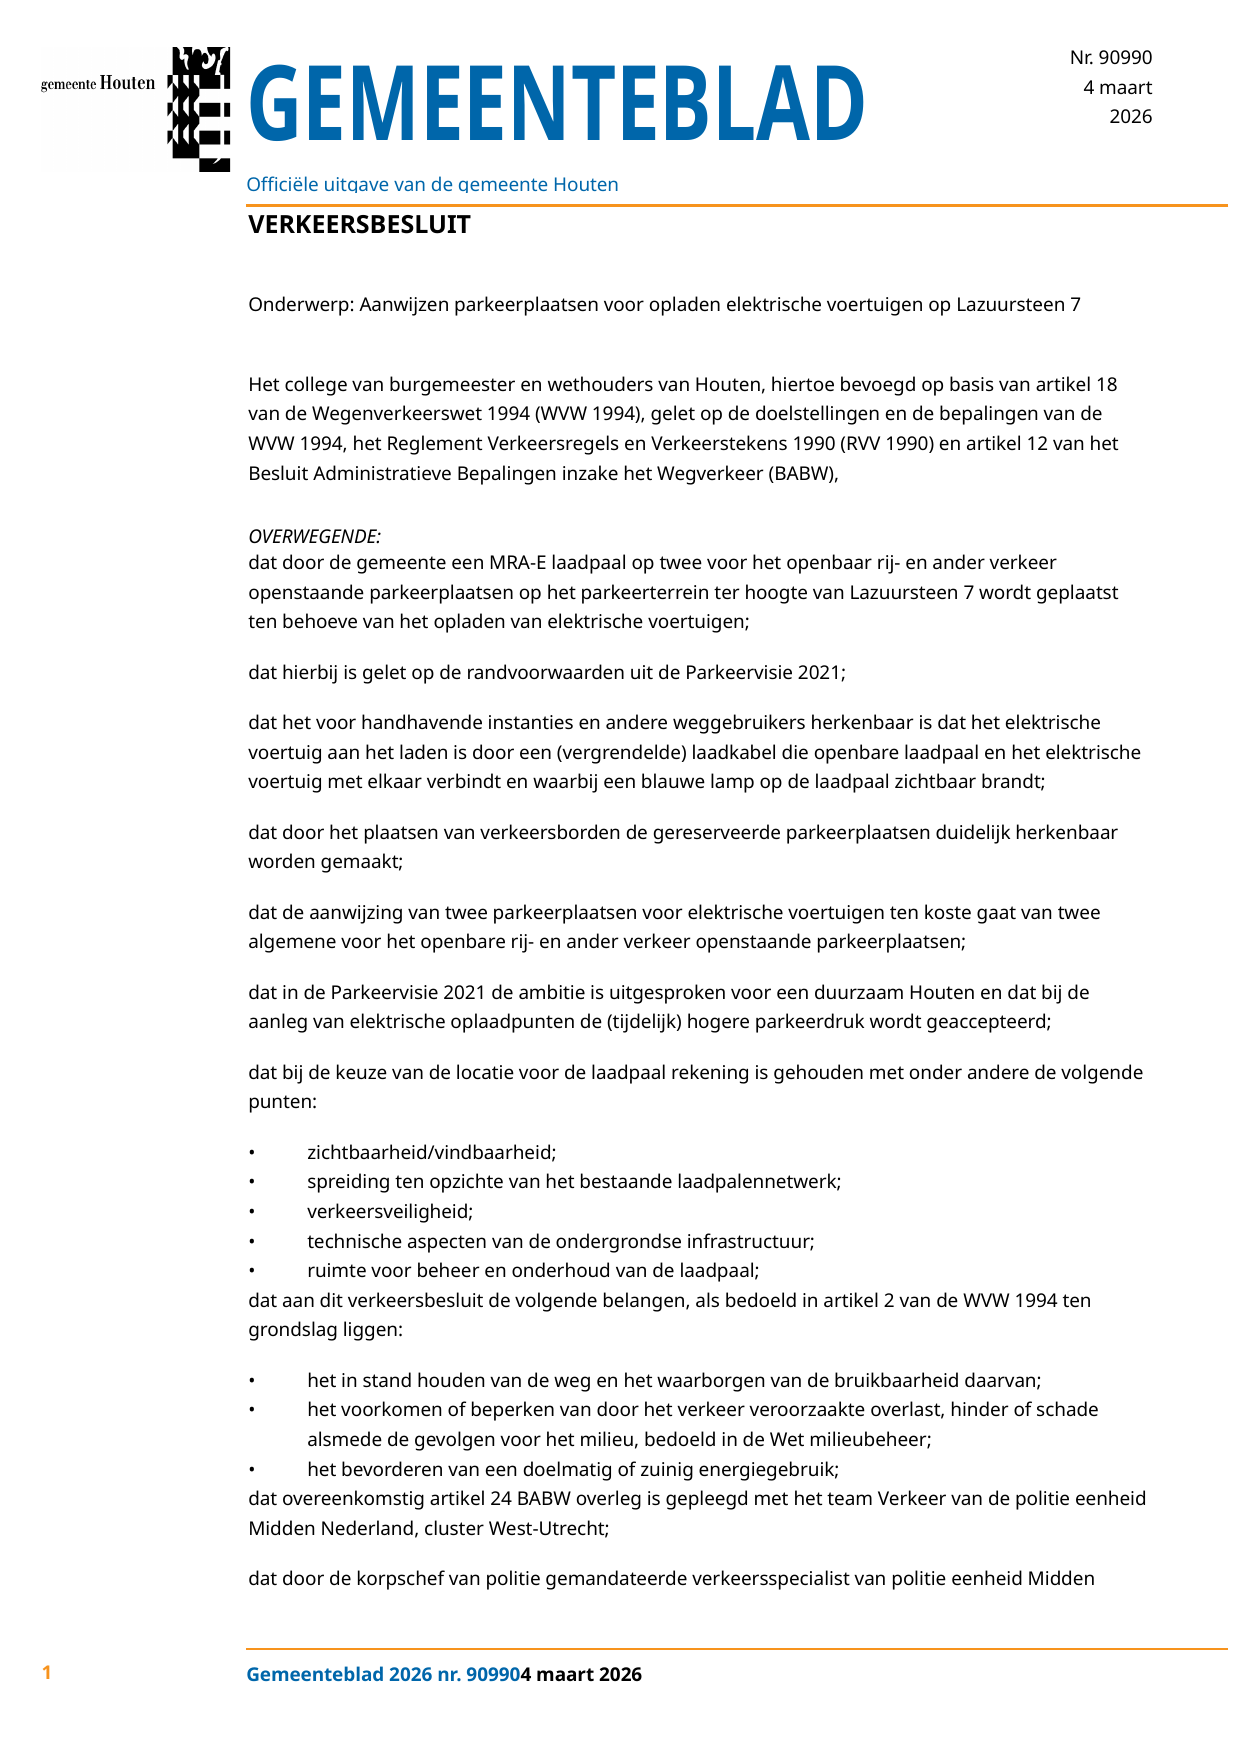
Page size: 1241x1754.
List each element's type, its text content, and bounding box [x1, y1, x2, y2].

text dat door de korpschef van politie gemandateerde verkeersspecialist van politie eenheid Midden [248, 1565, 1152, 1591]
list het bevorderen van een doelmatig of zuinig energiegebruik; [248, 1456, 1152, 1481]
text OVERWEGENDE: [248, 524, 1152, 549]
text Het college van burgemeester en wethouders van Houten, hiertoe bevoegd op basis van artikel 18 van de Wegenverkeerswet 1994 (WVW 1994), gelet op de doelstellingen en de bepalingen van de WVW 1994, het Reglement Verkeersregels en Verkeerstekens 1990 (RVV 1990) en artikel 12 van het Besluit Administratieve Bepalingen inzake het Wegverkeer (BABW), [248, 371, 1152, 486]
text dat het voor handhavende instanties en andere weggebruikers herkenbaar is dat het elektrische voertuig aan het laden is door een (vergrendelde) laadkabel die openbare laadpaal en het elektrische voertuig met elkaar verbindt en waarbij een blauwe lamp op de laadpaal zichtbaar brandt; [248, 709, 1152, 794]
text Onderwerp: Aanwijzen parkeerplaatsen voor opladen elektrische voertuigen op Lazuursteen 7 [248, 291, 1152, 317]
text dat de aanwijzing van twee parkeerplaatsen voor elektrische voertuigen ten koste gaat van twee algemene voor het openbare rij- en ander verkeer openstaande parkeerplaatsen; [248, 899, 1152, 954]
text dat in de Parkeervisie 2021 de ambitie is uitgesproken voor een duurzaam Houten en dat bij de aanleg van elektrische oplaadpunten de (tijdelijk) hogere parkeerdruk wordt geaccepteerd; [248, 979, 1152, 1034]
list zichtbaarheid/vindbaarheid; [248, 1139, 1152, 1165]
list het voorkomen of beperken van door het verkeer veroorzaakte overlast, hinder of schade alsmede de gevolgen voor het milieu, bedoeld in de Wet milieubeheer; [248, 1397, 1152, 1452]
list verkeersveiligheid; [248, 1198, 1152, 1224]
text dat aan dit verkeersbesluit de volgende belangen, als bedoeld in artikel 2 van de WVW 1994 ten grondslag liggen: [248, 1287, 1152, 1342]
text dat bij de keuze van de locatie voor de laadpaal rekening is gehouden met onder andere de volgende punten: [248, 1059, 1152, 1114]
list spreiding ten opzichte van het bestaande laadpalennetwerk; [248, 1169, 1152, 1194]
list het in stand houden van de weg en het waarborgen van de bruikbaarheid daarvan; [248, 1367, 1152, 1393]
list technische aspecten van de ondergrondse infrastructuur; [248, 1228, 1152, 1253]
text dat hierbij is gelet op de randvoorwaarden uit de Parkeervisie 2021; [248, 659, 1152, 685]
text VERKEERSBESLUIT [248, 207, 1152, 241]
text dat door het plaatsen van verkeersborden de gereserveerde parkeerplaatsen duidelijk herkenbaar worden gemaakt; [248, 819, 1152, 874]
list ruimte voor beheer en onderhoud van de laadpaal; [248, 1257, 1152, 1283]
text dat overeenkomstig artikel 24 BABW overleg is gepleegd met het team Verkeer van de politie eenheid Midden Nederland, cluster West-Utrecht; [248, 1485, 1152, 1541]
picture [41, 47, 231, 172]
text dat door de gemeente een MRA-E laadpaal op twee voor het openbaar rij- en ander verkeer openstaande parkeerplaatsen op het parkeerterrein ter hoogte van Lazuursteen 7 wordt geplaatst ten behoeve van het opladen van elektrische voertuigen; [248, 549, 1152, 634]
